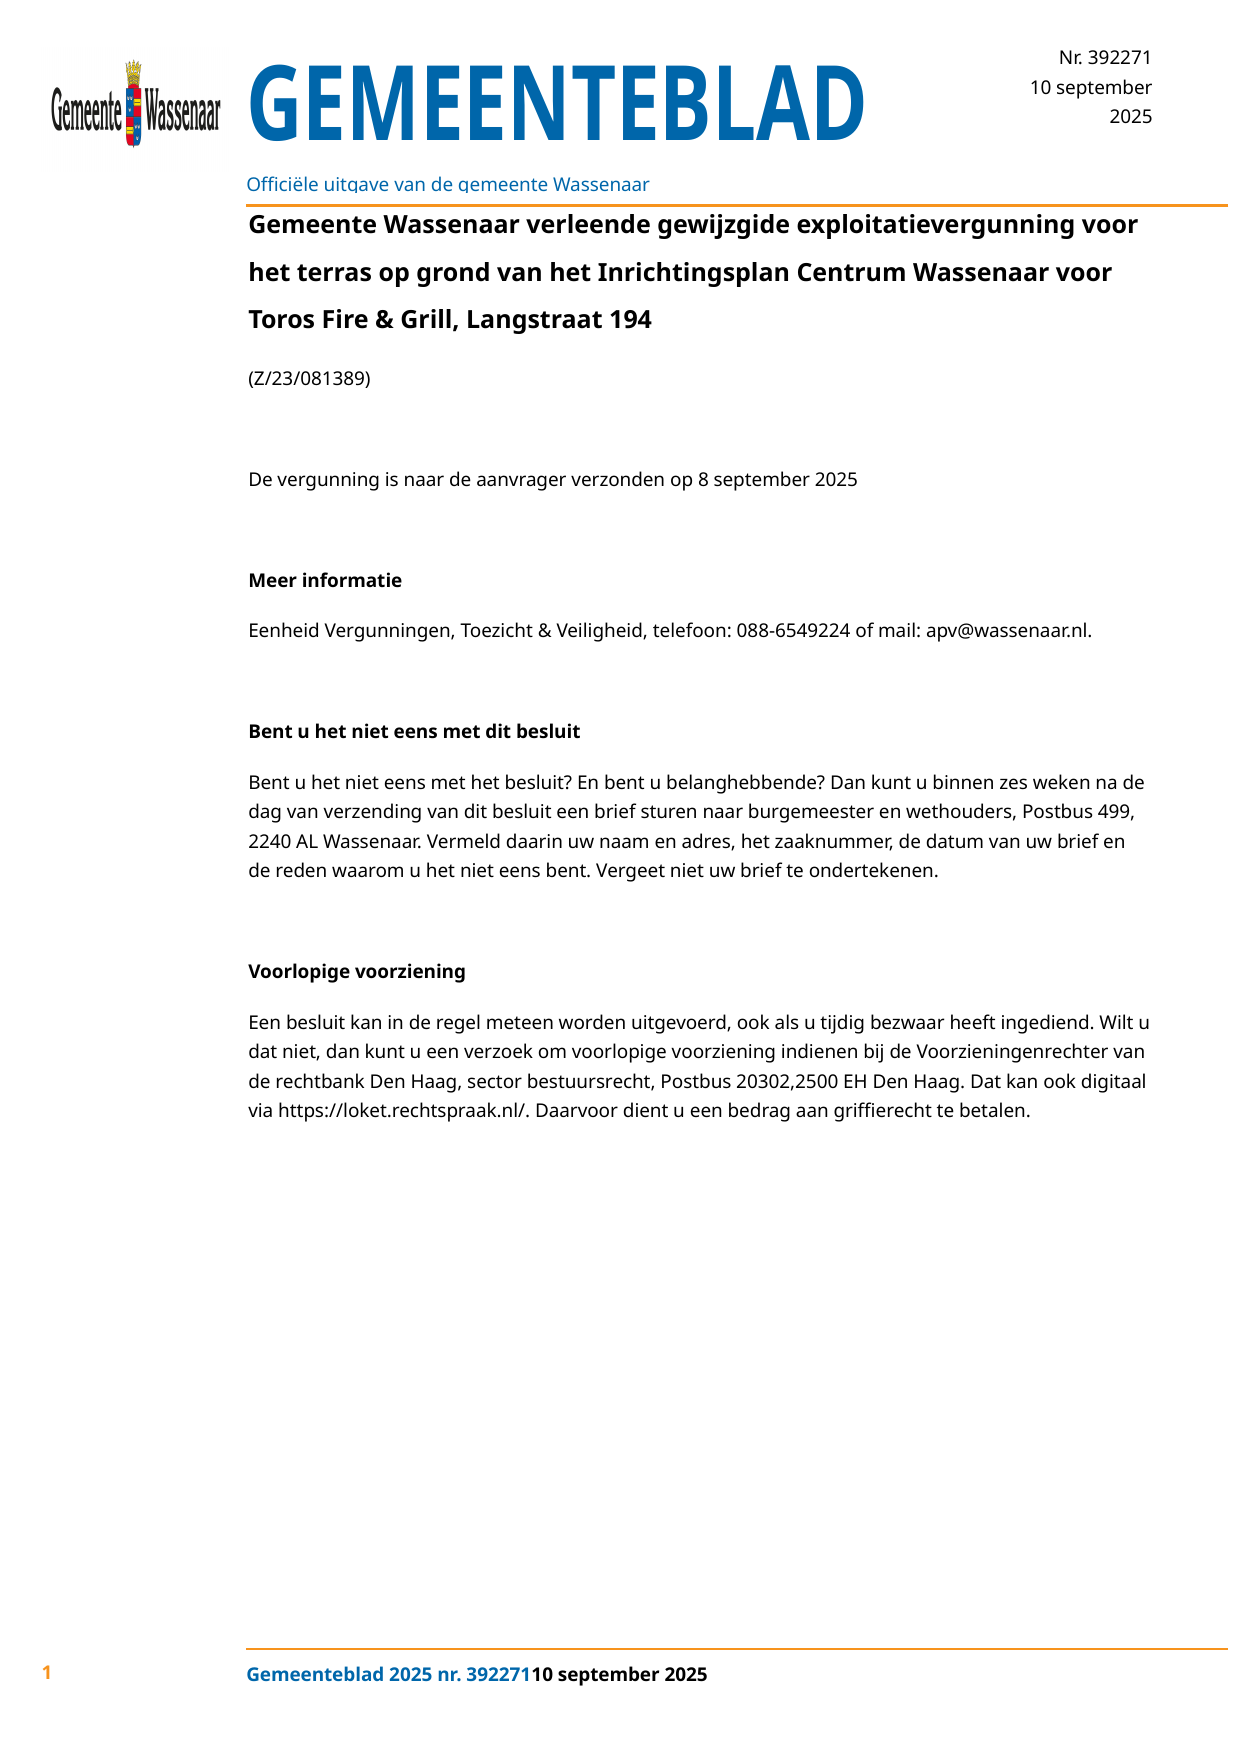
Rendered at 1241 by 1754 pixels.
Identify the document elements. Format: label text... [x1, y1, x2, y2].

text Eenheid Vergunningen, Toezicht & Veiligheid, telefoon: 088-6549224 of mail: apv@wassenaar.nl. [248, 618, 1152, 643]
text Een besluit kan in de regel meteen worden uitgevoerd, ook als u tijdig bezwaar heeft ingediend. Wilt u dat niet, dan kunt u een verzoek om voorlopige voorziening indienen bij de Voorzieningenrechter van de rechtbank Den Haag, sector bestuursrecht, Postbus 20302,2500 EH Den Haag. Dat kan ook digitaal via https://loket.rechtspraak.nl/. Daarvoor dient u een bedrag aan griffierecht te betalen. [248, 1009, 1152, 1123]
text (Z/23/081389) [248, 366, 1152, 391]
picture [41, 47, 231, 172]
text Voorlopige voorziening [248, 958, 1152, 984]
text De vergunning is naar de aanvrager verzonden op 8 september 2025 [248, 466, 1152, 492]
text Meer informatie [248, 567, 1152, 593]
text Bent u het niet eens met het besluit? En bent u belanghebbende? Dan kunt u binnen zes weken na de dag van verzending van dit besluit een brief sturen naar burgemeester en wethouders, Postbus 499, 2240 AL Wassenaar. Vermeld daarin uw naam en adres, het zaaknummer, de datum van uw brief en de reden waarom u het niet eens bent. Vergeet niet uw brief te ondertekenen. [248, 769, 1152, 883]
text Bent u het niet eens met dit besluit [248, 718, 1152, 744]
text Gemeente Wassenaar verleende gewijzgide exploitatievergunning voor het terras op grond van het Inrichtingsplan Centrum Wassenaar voor Toros Fire & Grill, Langstraat 194 [248, 207, 1152, 336]
